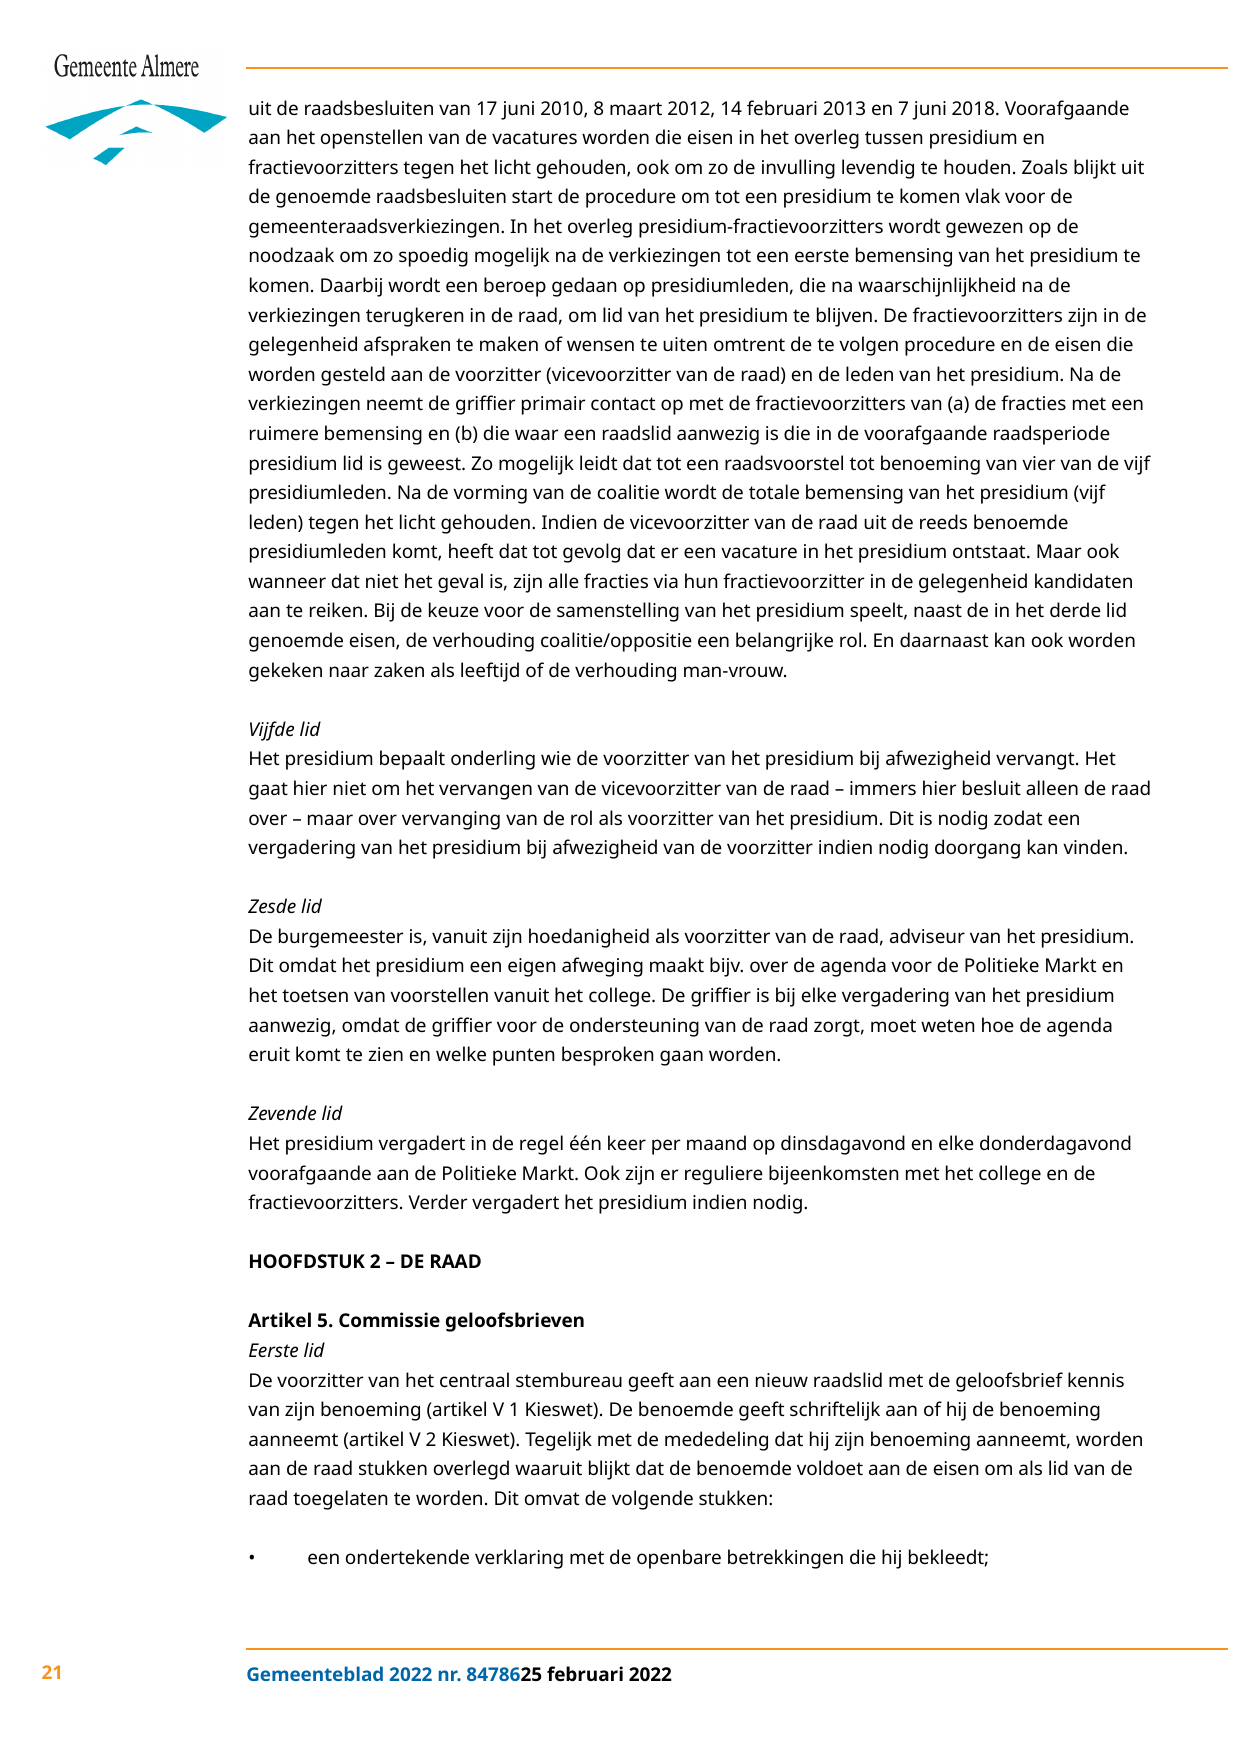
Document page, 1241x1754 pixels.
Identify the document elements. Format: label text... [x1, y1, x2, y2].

text Het presidium vergadert in de regel één keer per maand op dinsdagavond en elke donderdagavond voorafgaande aan de Politieke Markt. Ook zijn er reguliere bijeenkomsten met het college en de fractievoorzitters. Verder vergadert het presidium indien nodig. [248, 1130, 1152, 1215]
picture [41, 47, 231, 172]
text uit de raadsbesluiten van 17 juni 2010, 8 maart 2012, 14 februari 2013 en 7 juni 2018. Voorafgaande aan het openstellen van de vacatures worden die eisen in het overleg tussen presidium en fractievoorzitters tegen het licht gehouden, ook om zo de invulling levendig te houden. Zoals blijkt uit de genoemde raadsbesluiten start de procedure om tot een presidium te komen vlak voor de gemeenteraadsverkiezingen. In het overleg presidium-fractievoorzitters wordt gewezen op de noodzaak om zo spoedig mogelijk na de verkiezingen tot een eerste bemensing van het presidium te komen. Daarbij wordt een beroep gedaan op presidiumleden, die na waarschijnlijkheid na de verkiezingen terugkeren in de raad, om lid van het presidium te blijven. De fractievoorzitters zijn in de gelegenheid afspraken te maken of wensen te uiten omtrent de te volgen procedure en de eisen die worden gesteld aan de voorzitter (vicevoorzitter van de raad) en de leden van het presidium. Na de verkiezingen neemt de griffier primair contact op met de fractievoorzitters van (a) de fracties met een ruimere bemensing en (b) die waar een raadslid aanwezig is die in de voorafgaande raadsperiode presidium lid is geweest. Zo mogelijk leidt dat tot een raadsvoorstel tot benoeming van vier van de vijf presidiumleden. Na de vorming van de coalitie wordt de totale bemensing van het presidium (vijf leden) tegen het licht gehouden. Indien de vicevoorzitter van de raad uit de reeds benoemde presidiumleden komt, heeft dat tot gevolg dat er een vacature in het presidium ontstaat. Maar ook wanneer dat niet het geval is, zijn alle fracties via hun fractievoorzitter in de gelegenheid kandidaten aan te reiken. Bij de keuze voor de samenstelling van het presidium speelt, naast de in het derde lid genoemde eisen, de verhouding coalitie/oppositie een belangrijke rol. En daarnaast kan ook worden gekeken naar zaken als leeftijd of de verhouding man-vrouw. [248, 95, 1152, 683]
list een ondertekende verklaring met de openbare betrekkingen die hij bekleedt; [248, 1544, 1152, 1570]
text Zevende lid [248, 1101, 1152, 1126]
text Zesde lid [248, 893, 1152, 919]
text Artikel 5. Commissie geloofsbrieven [248, 1308, 1152, 1333]
text HOOFDSTUK 2 – DE RAAD [248, 1248, 1152, 1274]
text De voorzitter van het centraal stembureau geeft aan een nieuw raadslid met de geloofsbrief kennis van zijn benoeming (artikel V 1 Kieswet). De benoemde geeft schriftelijk aan of hij de benoeming aanneemt (artikel V 2 Kieswet). Tegelijk met de mededeling dat hij zijn benoeming aanneemt, worden aan de raad stukken overlegd waaruit blijkt dat de benoemde voldoet aan de eisen om als lid van de raad toegelaten te worden. Dit omvat de volgende stukken: [248, 1367, 1152, 1511]
text Vijfde lid [248, 716, 1152, 742]
text Het presidium bepaalt onderling wie de voorzitter van het presidium bij afwezigheid vervangt. Het gaat hier niet om het vervangen van de vicevoorzitter van de raad – immers hier besluit alleen de raad over – maar over vervanging van de rol als voorzitter van het presidium. Dit is nodig zodat een vergadering van het presidium bij afwezigheid van de voorzitter indien nodig doorgang kan vinden. [248, 746, 1152, 860]
text Eerste lid [248, 1337, 1152, 1363]
text De burgemeester is, vanuit zijn hoedanigheid als voorzitter van de raad, adviseur van het presidium. Dit omdat het presidium een eigen afweging maakt bijv. over de agenda voor de Politieke Markt en het toetsen van voorstellen vanuit het college. De griffier is bij elke vergadering van het presidium aanwezig, omdat de griffier voor de ondersteuning van de raad zorgt, moet weten hoe de agenda eruit komt te zien en welke punten besproken gaan worden. [248, 923, 1152, 1067]
